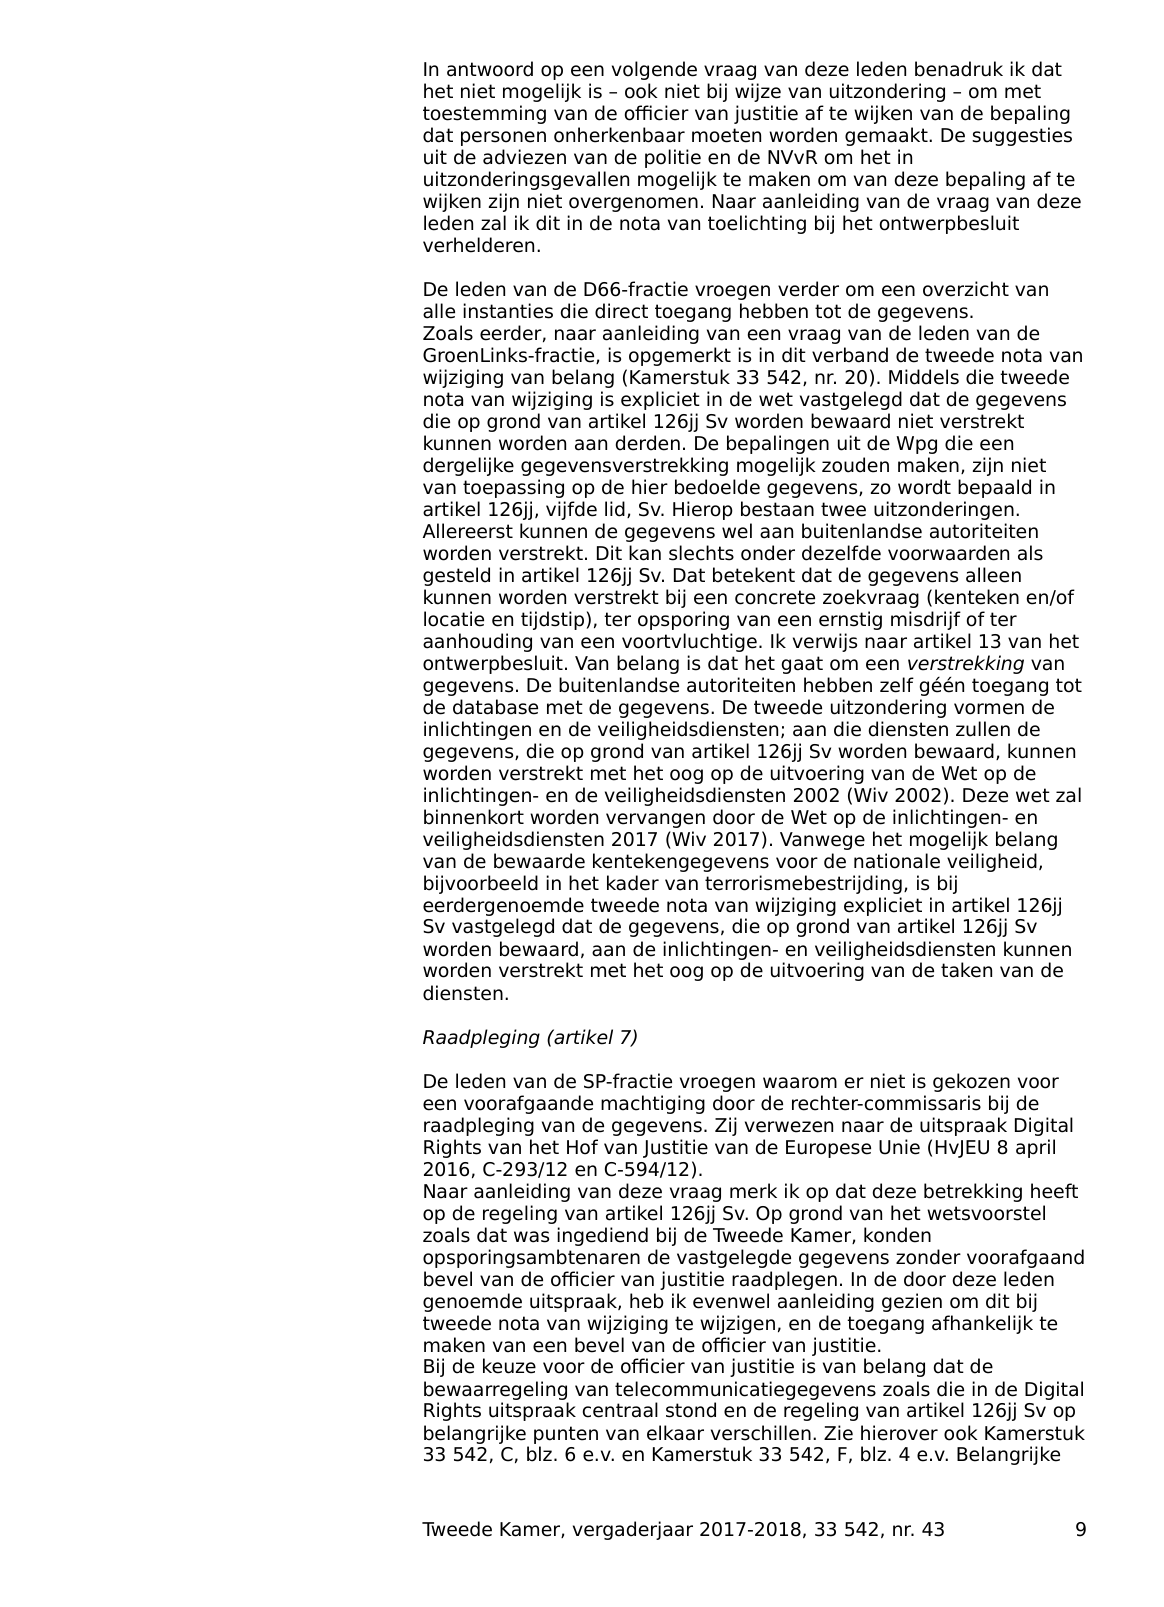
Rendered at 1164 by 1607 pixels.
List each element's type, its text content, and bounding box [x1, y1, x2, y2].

text Naar aanleiding van deze vraag merk ik op dat deze betrekking heeft op de regeling van artikel 126jj Sv. Op grond van het wetsvoorstel zoals dat was ingediend bij de Tweede Kamer, konden opsporingsambtenaren de vastgelegde gegevens zonder voorafgaand bevel van de officier van justitie raadplegen. In de door deze leden genoemde uitspraak, heb ik evenwel aanleiding gezien om dit bij tweede nota van wijziging te wijzigen, en de toegang afhankelijk te maken van een bevel van de officier van justitie. [422, 1181, 1087, 1356]
text In antwoord op een volgende vraag van deze leden benadruk ik dat het niet mogelijk is – ook niet bij wijze van uitzondering – om met toestemming van de officier van justitie af te wijken van de bepaling dat personen onherkenbaar moeten worden gemaakt. De suggesties uit de adviezen van de politie en de NVvR om het in uitzonderingsgevallen mogelijk te maken om van deze bepaling af te wijken zijn niet overgenomen. Naar aanleiding van de vraag van deze leden zal ik dit in de nota van toelichting bij het ontwerpbesluit verhelderen. [422, 59, 1087, 257]
text De leden van de D66-fractie vroegen verder om een overzicht van alle instanties die direct toegang hebben tot de gegevens. [422, 279, 1087, 323]
text Zoals eerder, naar aanleiding van een vraag van de leden van de GroenLinks-fractie, is opgemerkt is in dit verband de tweede nota van wijziging van belang (Kamerstuk 33 542, nr. 20). Middels die tweede nota van wijziging is expliciet in de wet vastgelegd dat de gegevens die op grond van artikel 126jj Sv worden bewaard niet verstrekt kunnen worden aan derden. De bepalingen uit de Wpg die een dergelijke gegevensverstrekking mogelijk zouden maken, zijn niet van toepassing op de hier bedoelde gegevens, zo wordt bepaald in artikel 126jj, vijfde lid, Sv. Hierop bestaan twee uitzonderingen. Allereerst kunnen de gegevens wel aan buitenlandse autoriteiten worden verstrekt. Dit kan slechts onder dezelfde voorwaarden als gesteld in artikel 126jj Sv. Dat betekent dat de gegevens alleen kunnen worden verstrekt bij een concrete zoekvraag (kenteken en/of locatie en tijdstip), ter opsporing van een ernstig misdrijf of ter aanhouding van een voortvluchtige. Ik verwijs naar artikel 13 van het ontwerpbesluit. Van belang is dat het gaat om een verstrekking van gegevens. De buitenlandse autoriteiten hebben zelf géén toegang tot de database met de gegevens. De tweede uitzondering vormen de inlichtingen en de veiligheidsdiensten; aan die diensten zullen de gegevens, die op grond van artikel 126jj Sv worden bewaard, kunnen worden verstrekt met het oog op de uitvoering van de Wet op de inlichtingen- en de veiligheidsdiensten 2002 (Wiv 2002). Deze wet zal binnenkort worden vervangen door de Wet op de inlichtingen- en veiligheidsdiensten 2017 (Wiv 2017). Vanwege het mogelijk belang van de bewaarde kentekengegevens voor de nationale veiligheid, bijvoorbeeld in het kader van terrorismebestrijding, is bij eerdergenoemde tweede nota van wijziging expliciet in artikel 126jj Sv vastgelegd dat de gegevens, die op grond van artikel 126jj Sv worden bewaard, aan de inlichtingen- en veiligheidsdiensten kunnen worden verstrekt met het oog op de uitvoering van de taken van de diensten. [422, 323, 1087, 1004]
text Bij de keuze voor de officier van justitie is van belang dat de bewaarregeling van telecommunicatiegegevens zoals die in de Digital Rights uitspraak centraal stond en de regeling van artikel 126jj Sv op belangrijke punten van elkaar verschillen. Zie hierover ook Kamerstuk 33 542, C, blz. 6 e.v. en Kamerstuk 33 542, F, blz. 4 e.v. Belangrijke [422, 1356, 1087, 1466]
subtitle Raadpleging (artikel 7) [422, 1027, 1087, 1048]
text De leden van de SP-fractie vroegen waarom er niet is gekozen voor een voorafgaande machtiging door de rechter-commissaris bij de raadpleging van de gegevens. Zij verwezen naar de uitspraak Digital Rights van het Hof van Justitie van de Europese Unie (HvJEU 8 april 2016, C-293/12 en C-594/12). [422, 1071, 1087, 1181]
